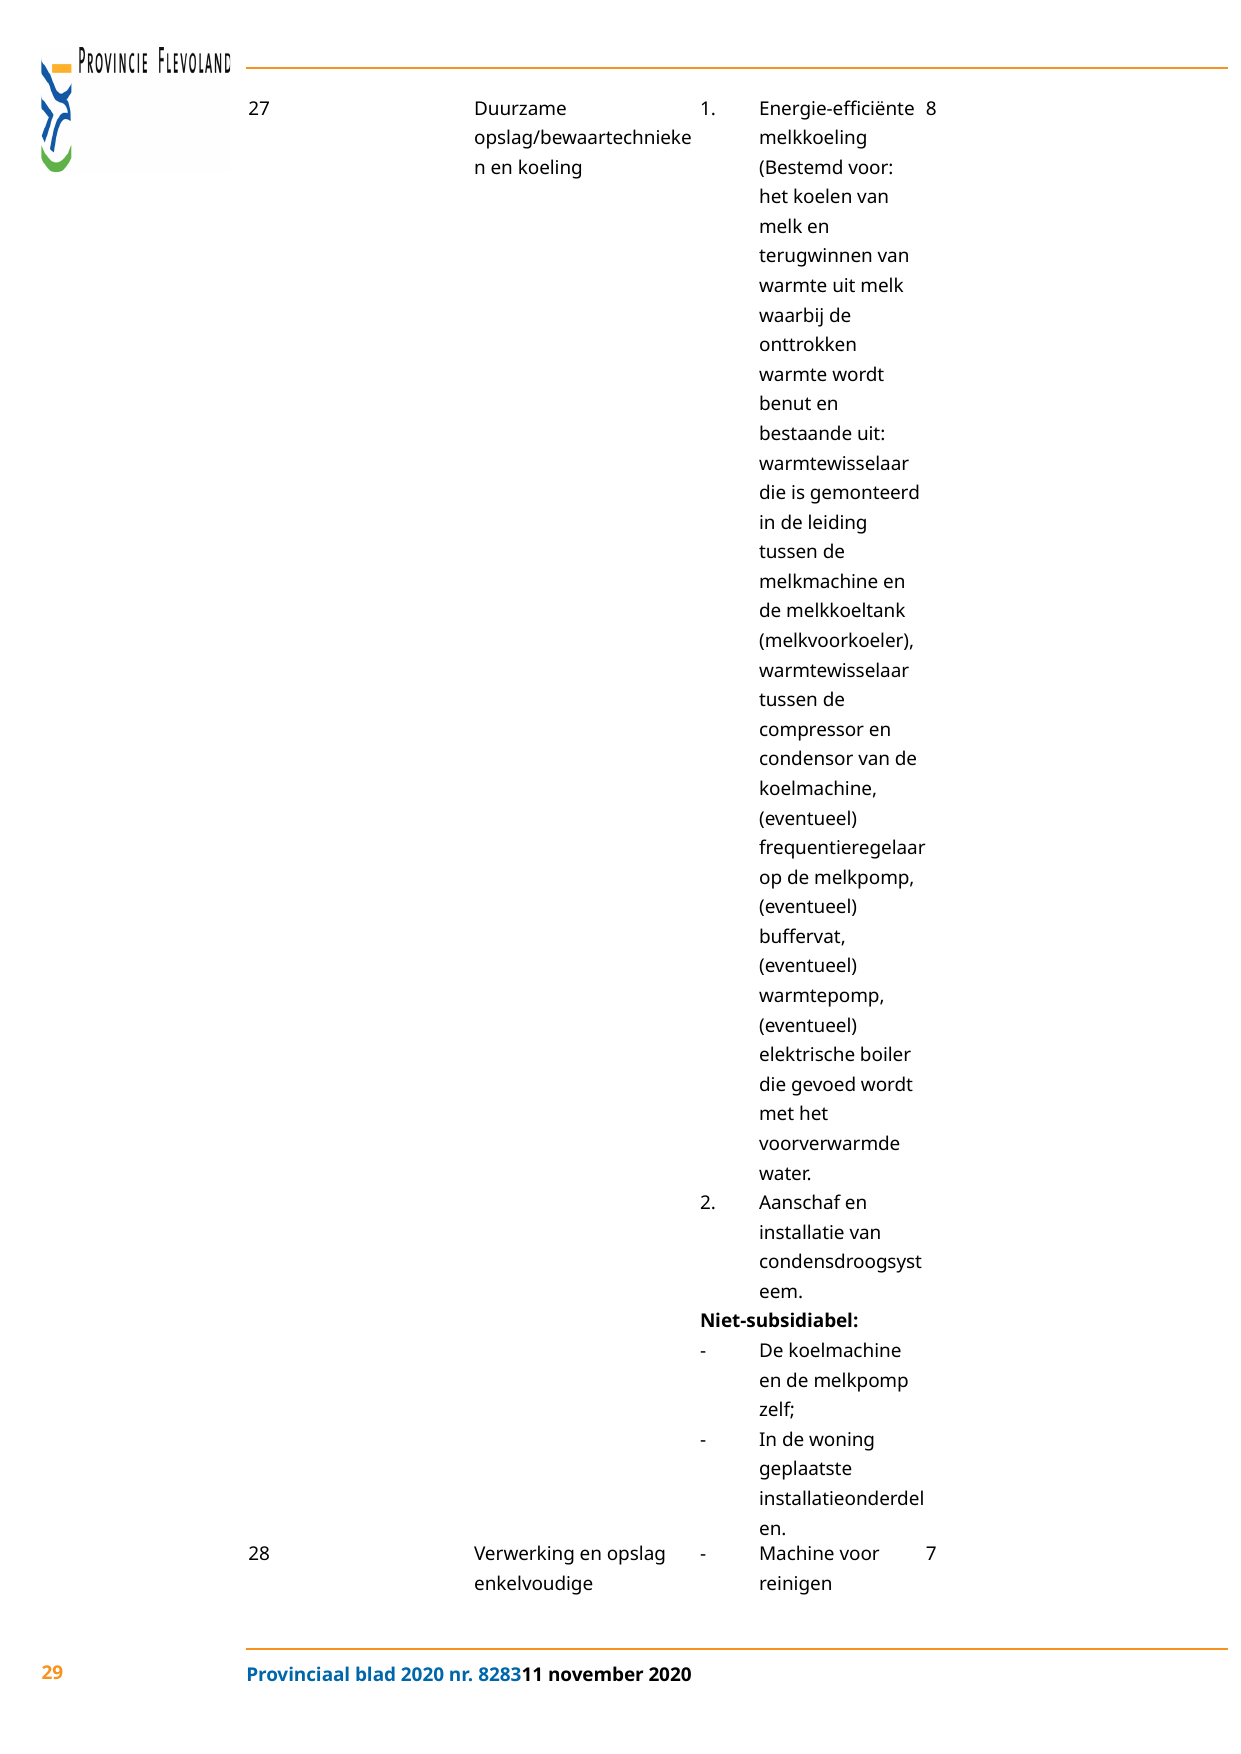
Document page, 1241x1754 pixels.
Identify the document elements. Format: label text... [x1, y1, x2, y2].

table_cell 28 [248, 1541, 474, 1596]
table_cell Energie-efficiënte melkkoeling (Bestemd voor: het koelen van melk en terugwinnen van warmte uit melk waarbij de onttrokken warmte wordt benut en bestaande uit: warmtewisselaar die is gemonteerd in de leiding tussen de melkmachine en de melkkoeltank (melkvoorkoeler), warmtewisselaar tussen de compressor en condensor van de koelmachine, (eventueel) frequentieregelaar op de melkpomp, (eventueel) buffervat, (eventueel) warmtepomp, (eventueel) elektrische boiler die gevoed wordt met het voorverwarmde water. Aanschaf en installatie van condensdroogsysteem. Niet-subsidiabel: De koelmachine en de melkpomp zelf; In de woning geplaatste installatieonderdelen. [700, 95, 926, 1541]
table_cell Duurzame opslag/bewaartechnieken en koeling [474, 95, 700, 1541]
table_cell 8 [926, 95, 1152, 1541]
table_cell Verwerking en opslag enkelvoudige [474, 1541, 700, 1596]
table_cell 7 [926, 1541, 1152, 1596]
table_cell Machine voor reinigen [700, 1541, 926, 1596]
table_cell 27 [248, 95, 474, 1541]
picture [41, 47, 231, 172]
